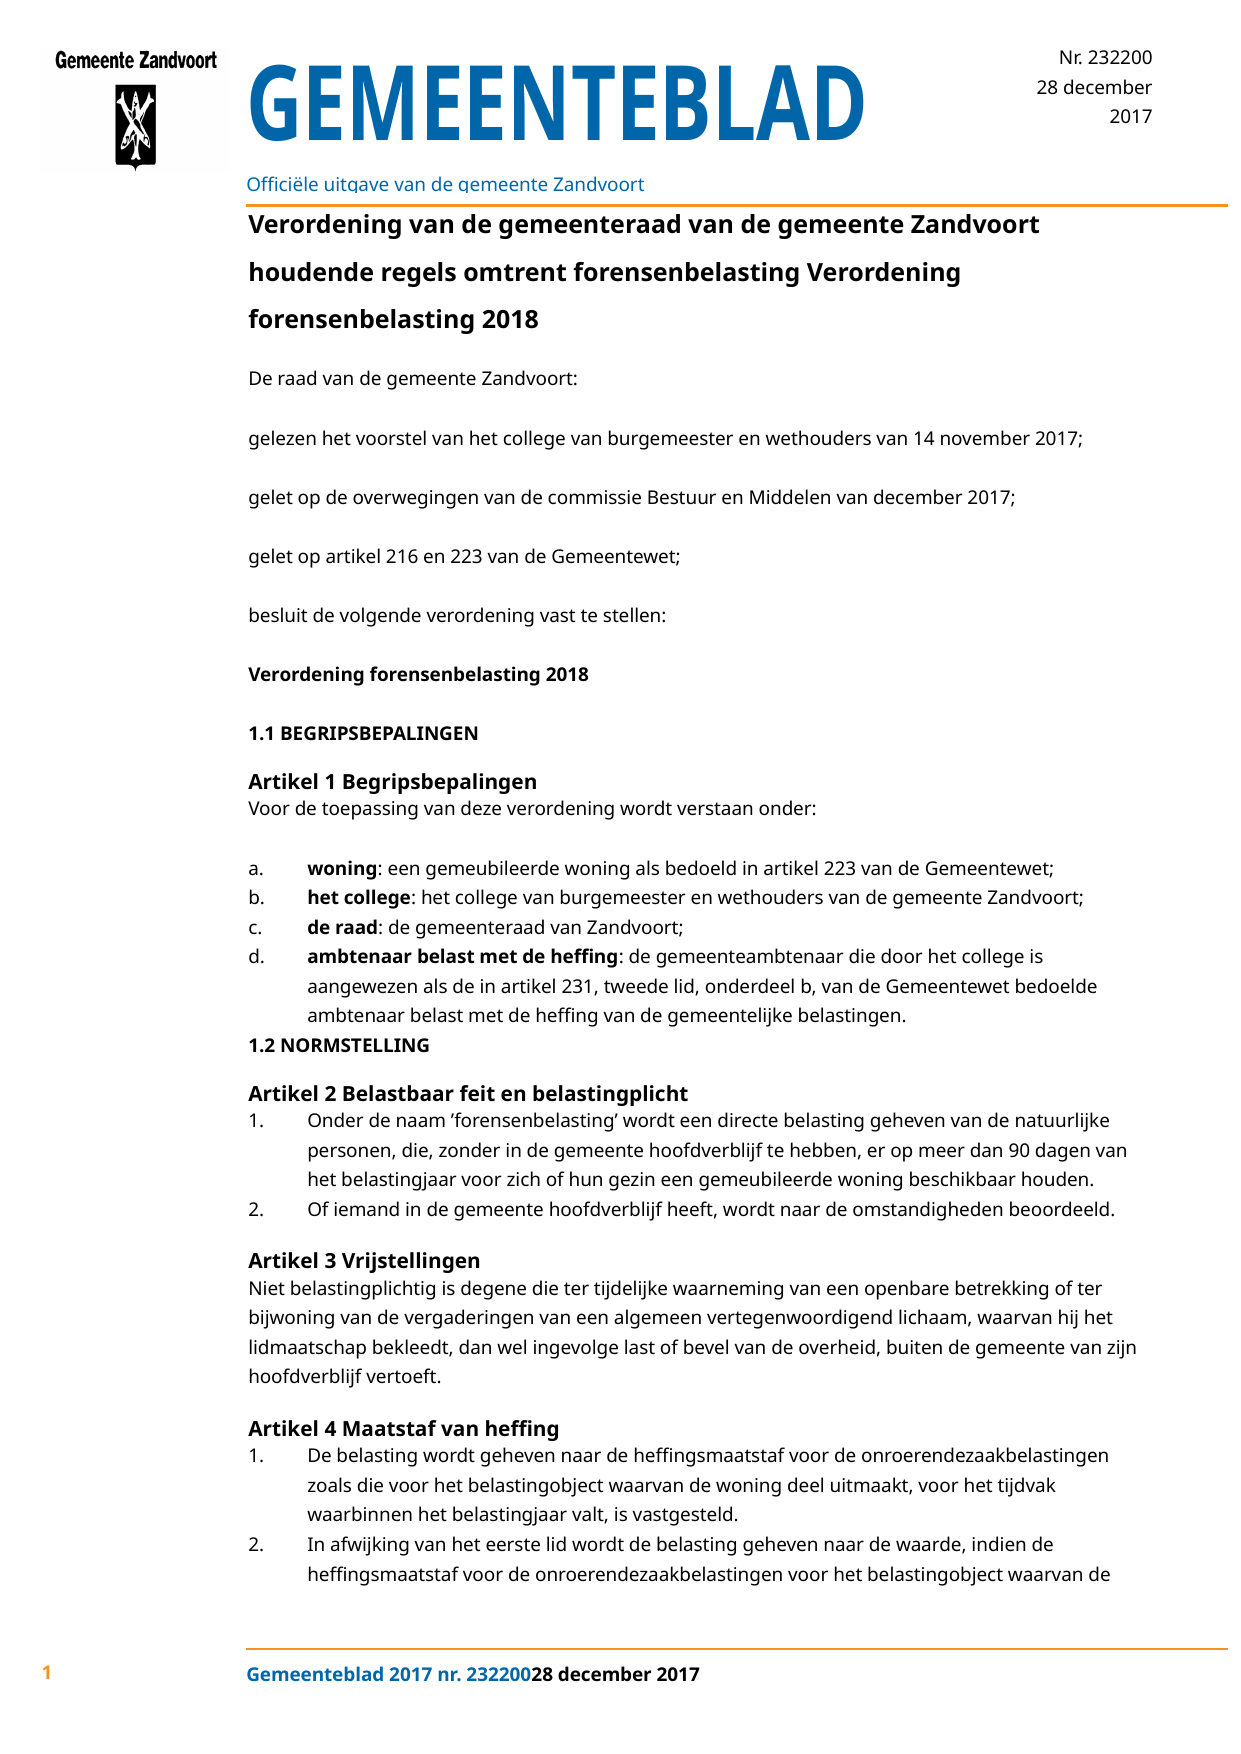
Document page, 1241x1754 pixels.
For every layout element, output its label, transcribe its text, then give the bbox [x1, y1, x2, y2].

text Verordening van de gemeenteraad van de gemeente Zandvoort houdende regels omtrent forensenbelasting Verordening forensenbelasting 2018 [248, 207, 1152, 336]
list het college: het college van burgemeester en wethouders van de gemeente Zandvoort; [248, 884, 1152, 910]
text Niet belastingplichtig is degene die ter tijdelijke waarneming van een openbare betrekking of ter bijwoning van de vergaderingen van een algemeen vertegenwoordigend lichaam, waarvan hij het lidmaatschap bekleedt, dan wel ingevolge last of bevel van de overheid, buiten de gemeente van zijn hoofdverblijf vertoeft. [248, 1275, 1152, 1389]
list Of iemand in de gemeente hoofdverblijf heeft, wordt naar de omstandigheden beoordeeld. [248, 1196, 1152, 1222]
text Artikel 3 Vrijstellingen [248, 1246, 1152, 1275]
text De raad van de gemeente Zandvoort: [248, 366, 1152, 391]
text Voor de toepassing van deze verordening wordt verstaan onder: [248, 796, 1152, 821]
list De belasting wordt geheven naar de heffingsmaatstaf voor de onroerendezaakbelastingen zoals die voor het belastingobject waarvan de woning deel uitmaakt, voor het tijdvak waarbinnen het belastingjaar valt, is vastgesteld. [248, 1442, 1152, 1527]
text Artikel 4 Maatstaf van heffing [248, 1414, 1152, 1442]
list de raad: de gemeenteraad van Zandvoort; [248, 914, 1152, 939]
text gelet op artikel 216 en 223 van de Gemeentewet; [248, 543, 1152, 569]
text gelet op de overwegingen van de commissie Bestuur en Middelen van december 2017; [248, 484, 1152, 509]
list woning: een gemeubileerde woning als bedoeld in artikel 223 van de Gemeentewet; [248, 855, 1152, 880]
list In afwijking van het eerste lid wordt de belasting geheven naar de waarde, indien de heffingsmaatstaf voor de onroerendezaakbelastingen voor het belastingobject waarvan de [248, 1531, 1152, 1586]
text besluit de volgende verordening vast te stellen: [248, 602, 1152, 628]
text 1.2 NORMSTELLING [248, 1032, 1152, 1058]
list Onder de naam ’forensenbelasting’ wordt een directe belasting geheven van de natuurlijke personen, die, zonder in de gemeente hoofdverblijf te hebben, er op meer dan 90 dagen van het belastingjaar voor zich of hun gezin een gemeubileerde woning beschikbaar houden. [248, 1107, 1152, 1192]
text Artikel 2 Belastbaar feit en belastingplicht [248, 1079, 1152, 1107]
text Artikel 1 Begripsbepalingen [248, 767, 1152, 796]
text gelezen het voorstel van het college van burgemeester en wethouders van 14 november 2017; [248, 425, 1152, 450]
text 1.1 BEGRIPSBEPALINGEN [248, 721, 1152, 746]
list ambtenaar belast met de heffing: de gemeenteambtenaar die door het college is aangewezen als de in artikel 231, tweede lid, onderdeel b, van de Gemeentewet bedoelde ambtenaar belast met de heffing van de gemeentelijke belastingen. [248, 943, 1152, 1028]
picture [41, 47, 231, 172]
text Verordening forensenbelasting 2018 [248, 661, 1152, 687]
